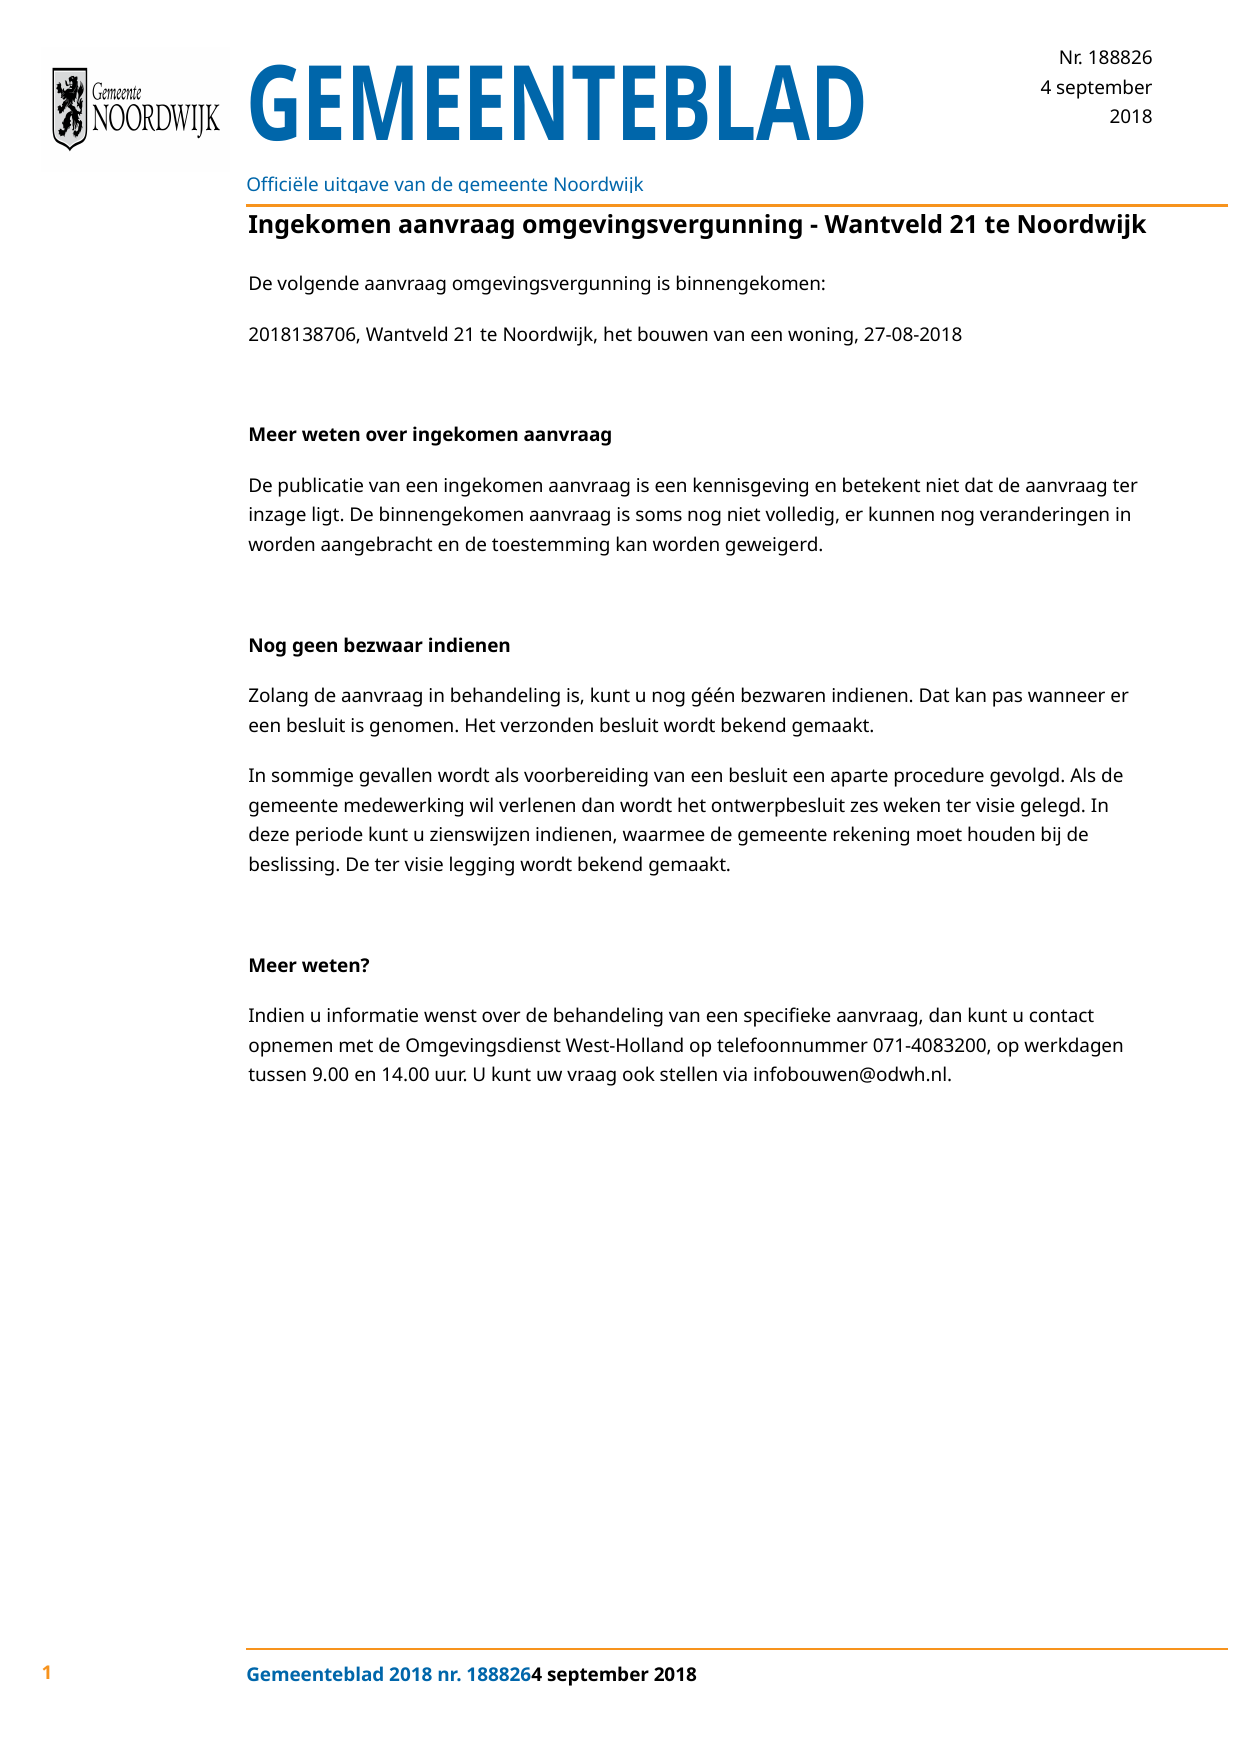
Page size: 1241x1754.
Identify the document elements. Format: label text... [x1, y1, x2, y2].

text Zolang de aanvraag in behandeling is, kunt u nog géén bezwaren indienen. Dat kan pas wanneer er een besluit is genomen. Het verzonden besluit wordt bekend gemaakt. [248, 682, 1152, 738]
text Indien u informatie wenst over de behandeling van een specifieke aanvraag, dan kunt u contact opnemen met de Omgevingsdienst West-Holland op telefoonnummer 071-4083200, op werkdagen tussen 9.00 en 14.00 uur. U kunt uw vraag ook stellen via infobouwen@odwh.nl. [248, 1002, 1152, 1087]
text De volgende aanvraag omgevingsvergunning is binnengekomen: [248, 270, 1152, 296]
text Nog geen bezwaar indienen [248, 632, 1152, 658]
text In sommige gevallen wordt als voorbereiding van een besluit een aparte procedure gevolgd. Als de gemeente medewerking wil verlenen dan wordt het ontwerpbesluit zes weken ter visie gelegd. In deze periode kunt u zienswijzen indienen, waarmee de gemeente rekening moet houden bij de beslissing. De ter visie legging wordt bekend gemaakt. [248, 762, 1152, 877]
picture [41, 47, 231, 172]
text Meer weten over ingekomen aanvraag [248, 422, 1152, 447]
text 2018138706, Wantveld 21 te Noordwijk, het bouwen van een woning, 27-08-2018 [248, 321, 1152, 346]
text Ingekomen aanvraag omgevingsvergunning - Wantveld 21 te Noordwijk [248, 207, 1152, 241]
text Meer weten? [248, 952, 1152, 978]
text De publicatie van een ingekomen aanvraag is een kennisgeving en betekent niet dat de aanvraag ter inzage ligt. De binnengekomen aanvraag is soms nog niet volledig, er kunnen nog veranderingen in worden aangebracht en de toestemming kan worden geweigerd. [248, 472, 1152, 557]
